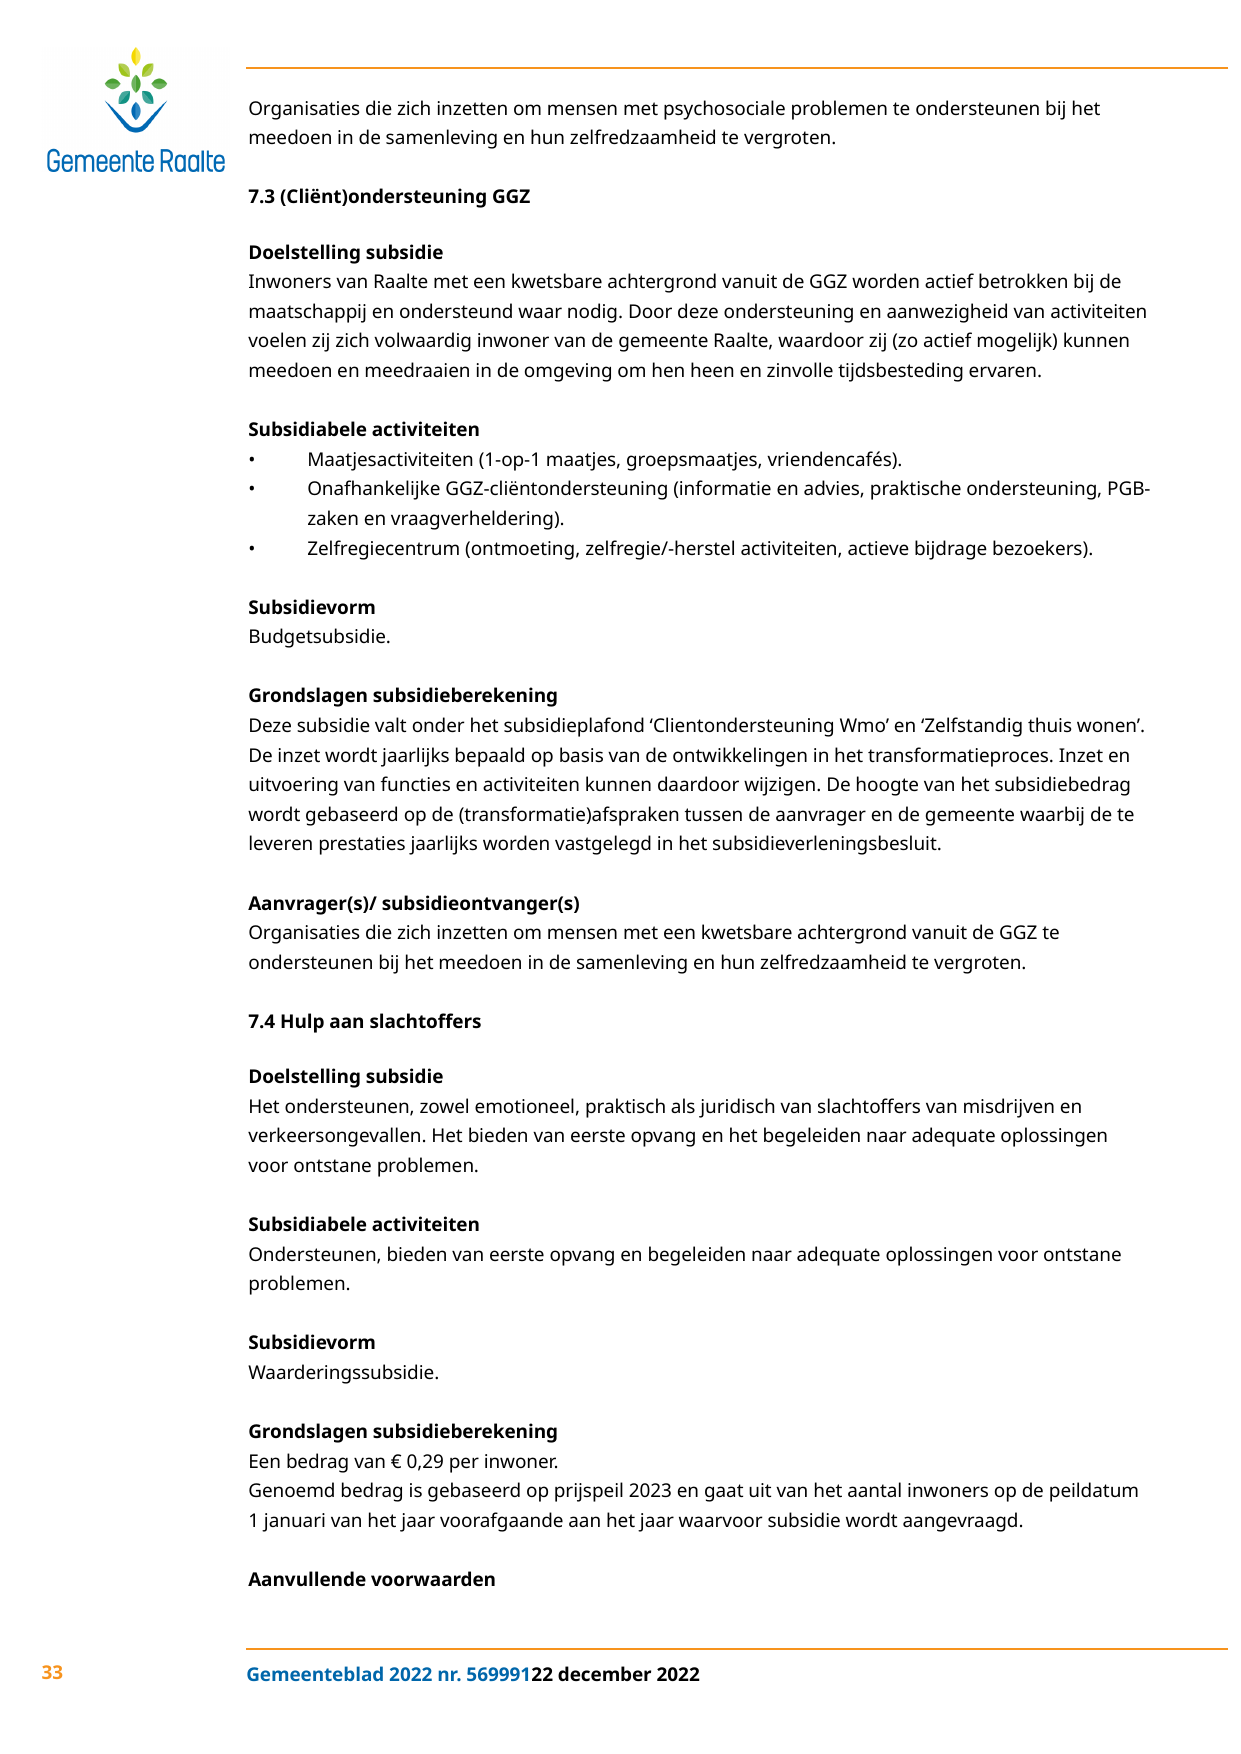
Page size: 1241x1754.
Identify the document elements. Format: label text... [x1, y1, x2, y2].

list Onafhankelijke GGZ-cliëntondersteuning (informatie en advies, praktische ondersteuning, PGB-zaken en vraagverheldering). [248, 476, 1152, 531]
text Aanvrager(s)/ subsidieontvanger(s) [248, 890, 1152, 915]
text Subsidievorm [248, 1329, 1152, 1355]
text Subsidiabele activiteiten [248, 416, 1152, 442]
text Organisaties die zich inzetten om mensen met een kwetsbare achtergrond vanuit de GGZ te ondersteunen bij het meedoen in de samenleving en hun zelfredzaamheid te vergroten. [248, 919, 1152, 974]
text Aanvullende voorwaarden [248, 1566, 1152, 1592]
text Doelstelling subsidie [248, 239, 1152, 264]
text Subsidiabele activiteiten [248, 1211, 1152, 1237]
text Subsidievorm [248, 594, 1152, 619]
text Ondersteunen, bieden van eerste opvang en begeleiden naar adequate oplossingen voor ontstane problemen. [248, 1241, 1152, 1296]
text Budgetsubsidie. [248, 623, 1152, 649]
list Zelfregiecentrum (ontmoeting, zelfregie/-herstel activiteiten, actieve bijdrage bezoekers). [248, 535, 1152, 560]
text Grondslagen subsidieberekening [248, 1418, 1152, 1444]
text Grondslagen subsidieberekening [248, 683, 1152, 708]
text Waarderingssubsidie. [248, 1359, 1152, 1385]
text Organisaties die zich inzetten om mensen met psychosociale problemen te ondersteunen bij het meedoen in de samenleving en hun zelfredzaamheid te vergroten. [248, 95, 1152, 150]
text Doelstelling subsidie [248, 1063, 1152, 1089]
text 7.3 (Cliënt)ondersteuning GGZ [248, 183, 1152, 209]
text Genoemd bedrag is gebaseerd op prijspeil 2023 en gaat uit van het aantal inwoners op de peildatum 1 januari van het jaar voorafgaande aan het jaar waarvoor subsidie wordt aangevraagd. [248, 1477, 1152, 1533]
text Een bedrag van € 0,29 per inwoner. [248, 1448, 1152, 1474]
text Het ondersteunen, zowel emotioneel, praktisch als juridisch van slachtoffers van misdrijven en verkeersongevallen. Het bieden van eerste opvang en het begeleiden naar adequate oplossingen voor ontstane problemen. [248, 1093, 1152, 1178]
text Inwoners van Raalte met een kwetsbare achtergrond vanuit de GGZ worden actief betrokken bij de maatschappij en ondersteund waar nodig. Door deze ondersteuning en aanwezigheid van activiteiten voelen zij zich volwaardig inwoner van de gemeente Raalte, waardoor zij (zo actief mogelijk) kunnen meedoen en meedraaien in de omgeving om hen heen en zinvolle tijdsbesteding ervaren. [248, 268, 1152, 383]
text 7.4 Hulp aan slachtoffers [248, 1008, 1152, 1034]
text Deze subsidie valt onder het subsidieplafond ‘Clientondersteuning Wmo’ en ‘Zelfstandig thuis wonen’. De inzet wordt jaarlijks bepaald op basis van de ontwikkelingen in het transformatieproces. Inzet en uitvoering van functies en activiteiten kunnen daardoor wijzigen. De hoogte van het subsidiebedrag wordt gebaseerd op de (transformatie)afspraken tussen de aanvrager en de gemeente waarbij de te leveren prestaties jaarlijks worden vastgelegd in het subsidieverleningsbesluit. [248, 712, 1152, 856]
picture [41, 47, 231, 172]
list Maatjesactiviteiten (1-op-1 maatjes, groepsmaatjes, vriendencafés). [248, 446, 1152, 472]
